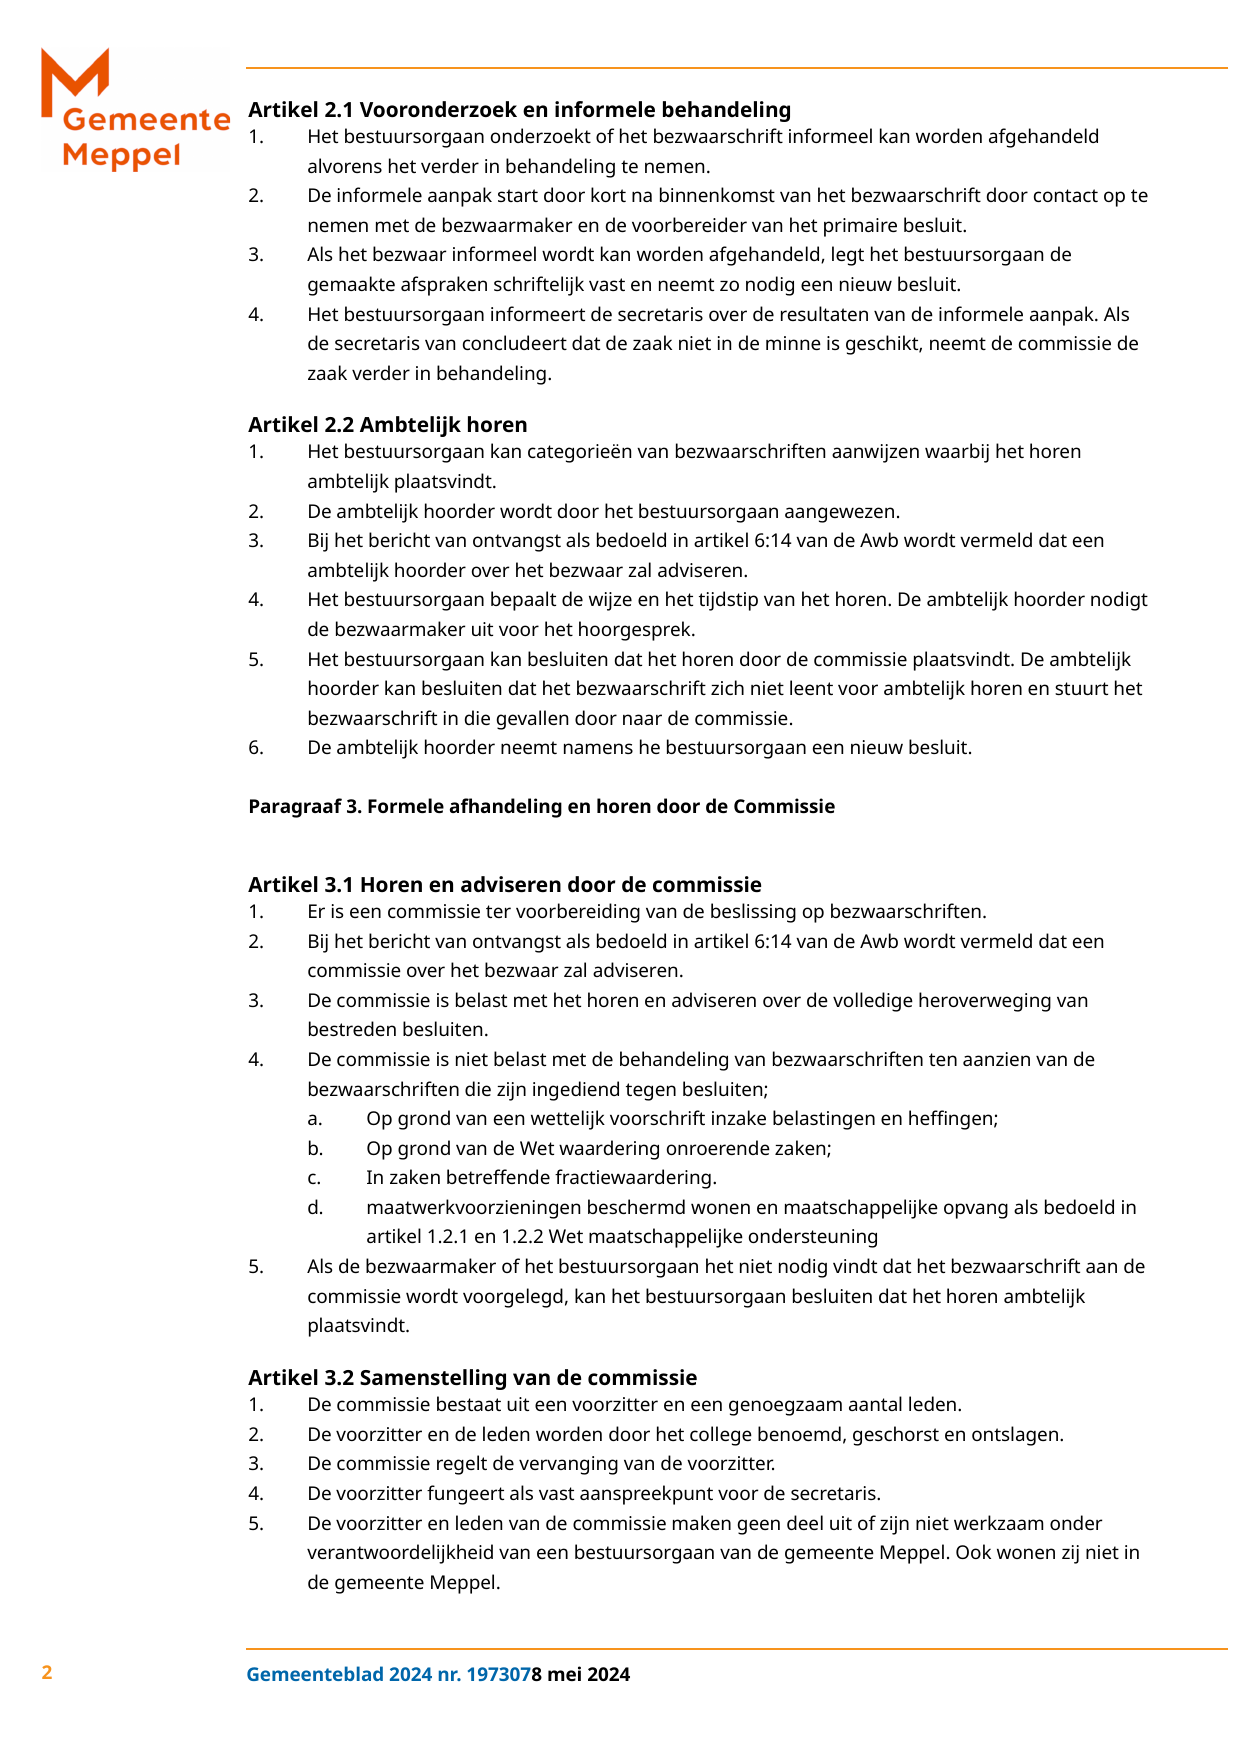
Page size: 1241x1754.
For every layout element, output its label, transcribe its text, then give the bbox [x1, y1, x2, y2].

list De commissie is belast met het horen en adviseren over de volledige heroverweging van bestreden besluiten. [248, 987, 1152, 1042]
list Het bestuursorgaan kan categorieën van bezwaarschriften aanwijzen waarbij het horen ambtelijk plaatsvindt. [248, 439, 1152, 494]
list De voorzitter fungeert als vast aanspreekpunt voor de secretaris. [248, 1480, 1152, 1506]
list Op grond van een wettelijk voorschrift inzake belastingen en heffingen; [307, 1105, 1152, 1131]
list De commissie regelt de vervanging van de voorzitter. [248, 1451, 1152, 1476]
list De ambtelijk hoorder wordt door het bestuursorgaan aangewezen. [248, 498, 1152, 524]
text Artikel 2.1 Vooronderzoek en informele behandeling [248, 95, 1152, 123]
list De informele aanpak start door kort na binnenkomst van het bezwaarschrift door contact op te nemen met de bezwaarmaker en de voorbereider van het primaire besluit. [248, 182, 1152, 238]
text Artikel 3.1 Horen en adviseren door de commissie [248, 870, 1152, 898]
list De commissie bestaat uit een voorzitter en een genoegzaam aantal leden. [248, 1391, 1152, 1417]
list Op grond van de Wet waardering onroerende zaken; [307, 1135, 1152, 1161]
list Als het bezwaar informeel wordt kan worden afgehandeld, legt het bestuursorgaan de gemaakte afspraken schriftelijk vast en neemt zo nodig een nieuw besluit. [248, 242, 1152, 297]
list Het bestuursorgaan kan besluiten dat het horen door de commissie plaatsvindt. De ambtelijk hoorder kan besluiten dat het bezwaarschrift zich niet leent voor ambtelijk horen en stuurt het bezwaarschrift in die gevallen door naar de commissie. [248, 646, 1152, 731]
list Er is een commissie ter voorbereiding van de beslissing op bezwaarschriften. [248, 898, 1152, 924]
text Paragraaf 3. Formele afhandeling en horen door de Commissie [248, 794, 1152, 819]
list Het bestuursorgaan bepaalt de wijze en het tijdstip van het horen. De ambtelijk hoorder nodigt de bezwaarmaker uit voor het hoorgesprek. [248, 587, 1152, 642]
list De voorzitter en leden van de commissie maken geen deel uit of zijn niet werkzaam onder verantwoordelijkheid van een bestuursorgaan van de gemeente Meppel. Ook wonen zij niet in de gemeente Meppel. [248, 1510, 1152, 1594]
list Bij het bericht van ontvangst als bedoeld in artikel 6:14 van de Awb wordt vermeld dat een commissie over het bezwaar zal adviseren. [248, 928, 1152, 983]
list maatwerkvoorzieningen beschermd wonen en maatschappelijke opvang als bedoeld in artikel 1.2.1 en 1.2.2 Wet maatschappelijke ondersteuning [307, 1194, 1152, 1249]
text Artikel 3.2 Samenstelling van de commissie [248, 1363, 1152, 1391]
text Artikel 2.2 Ambtelijk horen [248, 410, 1152, 439]
list De voorzitter en de leden worden door het college benoemd, geschorst en ontslagen. [248, 1421, 1152, 1447]
list In zaken betreffende fractiewaardering. [307, 1164, 1152, 1190]
picture [41, 47, 231, 172]
list De ambtelijk hoorder neemt namens he bestuursorgaan een nieuw besluit. [248, 734, 1152, 760]
list Als de bezwaarmaker of het bestuursorgaan het niet nodig vindt dat het bezwaarschrift aan de commissie wordt voorgelegd, kan het bestuursorgaan besluiten dat het horen ambtelijk plaatsvindt. [248, 1253, 1152, 1338]
list De commissie is niet belast met de behandeling van bezwaarschriften ten aanzien van de bezwaarschriften die zijn ingediend tegen besluiten; [248, 1046, 1152, 1102]
list Het bestuursorgaan informeert de secretaris over de resultaten van de informele aanpak. Als de secretaris van concludeert dat de zaak niet in de minne is geschikt, neemt de commissie de zaak verder in behandeling. [248, 301, 1152, 386]
list Bij het bericht van ontvangst als bedoeld in artikel 6:14 van de Awb wordt vermeld dat een ambtelijk hoorder over het bezwaar zal adviseren. [248, 527, 1152, 583]
list Het bestuursorgaan onderzoekt of het bezwaarschrift informeel kan worden afgehandeld alvorens het verder in behandeling te nemen. [248, 123, 1152, 178]
